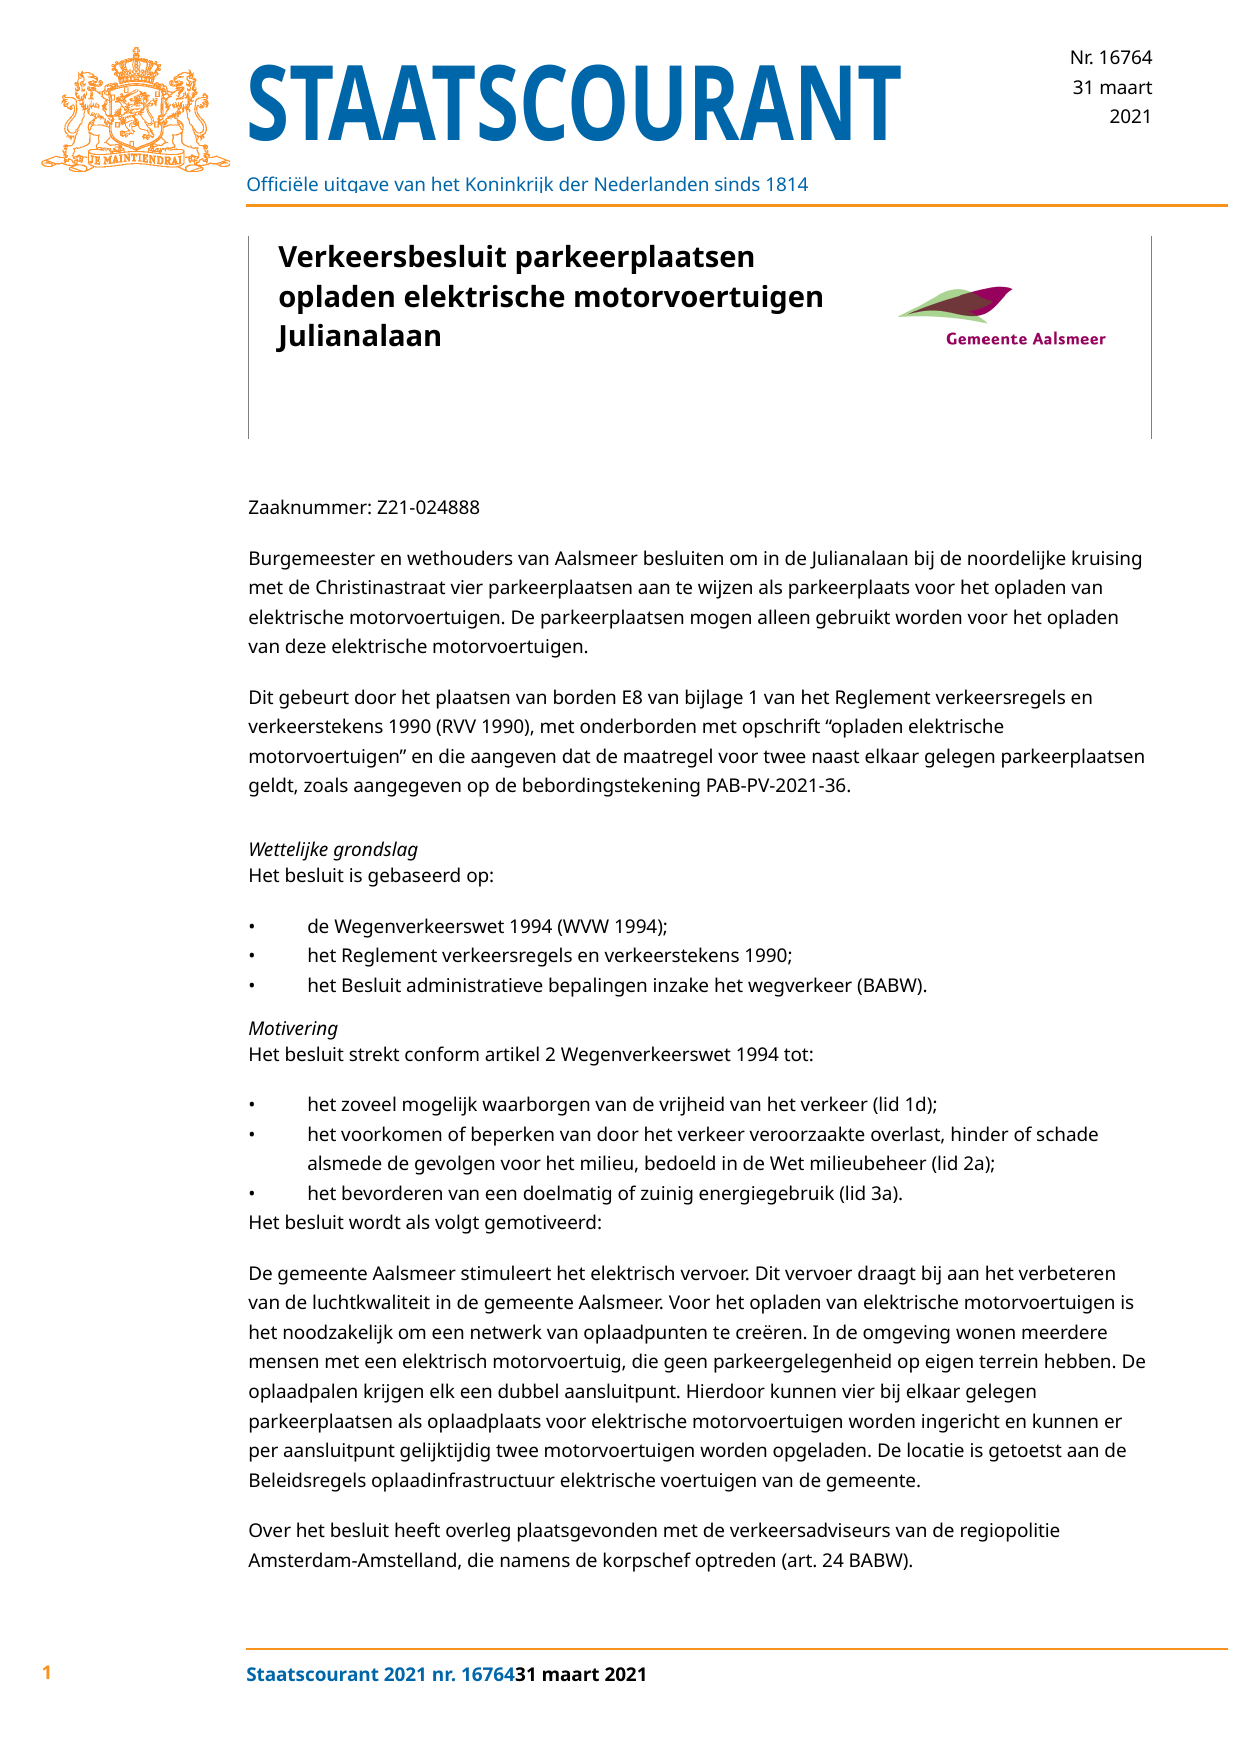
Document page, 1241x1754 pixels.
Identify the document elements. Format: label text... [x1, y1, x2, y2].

list het zoveel mogelijk waarborgen van de vrijheid van het verkeer (lid 1d); [248, 1091, 1152, 1117]
table_header [850, 236, 882, 413]
list het voorkomen of beperken van door het verkeer veroorzaakte overlast, hinder of schade alsmede de gevolgen voor het milieu, bedoeld in de Wet milieubeheer (lid 2a); [248, 1121, 1152, 1176]
text Over het besluit heeft overleg plaatsgevonden met de verkeersadviseurs van de regiopolitie Amsterdam-Amstelland, die namens de korpschef optreden (art. 24 BABW). [248, 1517, 1152, 1573]
table_header [850, 414, 1151, 439]
list het Besluit administratieve bepalingen inzake het wegverkeer (BABW). [248, 972, 1152, 998]
text Dit gebeurt door het plaatsen van borden E8 van bijlage 1 van het Reglement verkeersregels en verkeerstekens 1990 (RVV 1990), met onderborden met opschrift “opladen elektrische motorvoertuigen” en die aangeven dat de maatregel voor twee naast elkaar gelegen parkeerplaatsen geldt, zoals aangegeven op de bebordingstekening PAB-PV-2021-36. [248, 684, 1152, 798]
list het Reglement verkeersregels en verkeerstekens 1990; [248, 942, 1152, 968]
text Het besluit strekt conform artikel 2 Wegenverkeerswet 1994 tot: [248, 1041, 1152, 1067]
table_header Verkeersbesluit parkeerplaatsen opladen elektrische motorvoertuigen Julianalaan [249, 236, 850, 439]
list het bevorderen van een doelmatig of zuinig energiegebruik (lid 3a). [248, 1180, 1152, 1206]
text Zaaknummer: Z21-024888 [248, 494, 1152, 520]
text Motivering [248, 1015, 1152, 1041]
text Wettelijke grondslag [248, 837, 1152, 862]
text Het besluit wordt als volgt gemotiveerd: [248, 1209, 1152, 1235]
text Het besluit is gebaseerd op: [248, 862, 1152, 888]
text De gemeente Aalsmeer stimuleert het elektrisch vervoer. Dit vervoer draagt bij aan het verbeteren van de luchtkwaliteit in de gemeente Aalsmeer. Voor het opladen van elektrische motorvoertuigen is het noodzakelijk om een netwerk van oplaadpunten te creëren. In de omgeving wonen meerdere mensen met een elektrisch motorvoertuig, die geen parkeergelegenheid op eigen terrein hebben. De oplaadpalen krijgen elk een dubbel aansluitpunt. Hierdoor kunnen vier bij elkaar gelegen parkeerplaatsen als oplaadplaats voor elektrische motorvoertuigen worden ingericht en kunnen er per aansluitpunt gelijktijdig twee motorvoertuigen worden opgeladen. De locatie is getoetst aan de Beleidsregels oplaadinfrastructuur elektrische voertuigen van de gemeente. [248, 1260, 1152, 1493]
text Burgemeester en wethouders van Aalsmeer besluiten om in de Julianalaan bij de noordelijke kruising met de Christinastraat vier parkeerplaatsen aan te wijzen als parkeerplaats voor het opladen van elektrische motorvoertuigen. De parkeerplaatsen mogen alleen gebruikt worden voor het opladen van deze elektrische motorvoertuigen. [248, 545, 1152, 659]
picture [882, 236, 1119, 414]
table_header [1119, 236, 1151, 413]
picture [41, 47, 231, 172]
list de Wegenverkeerswet 1994 (WVW 1994); [248, 913, 1152, 938]
